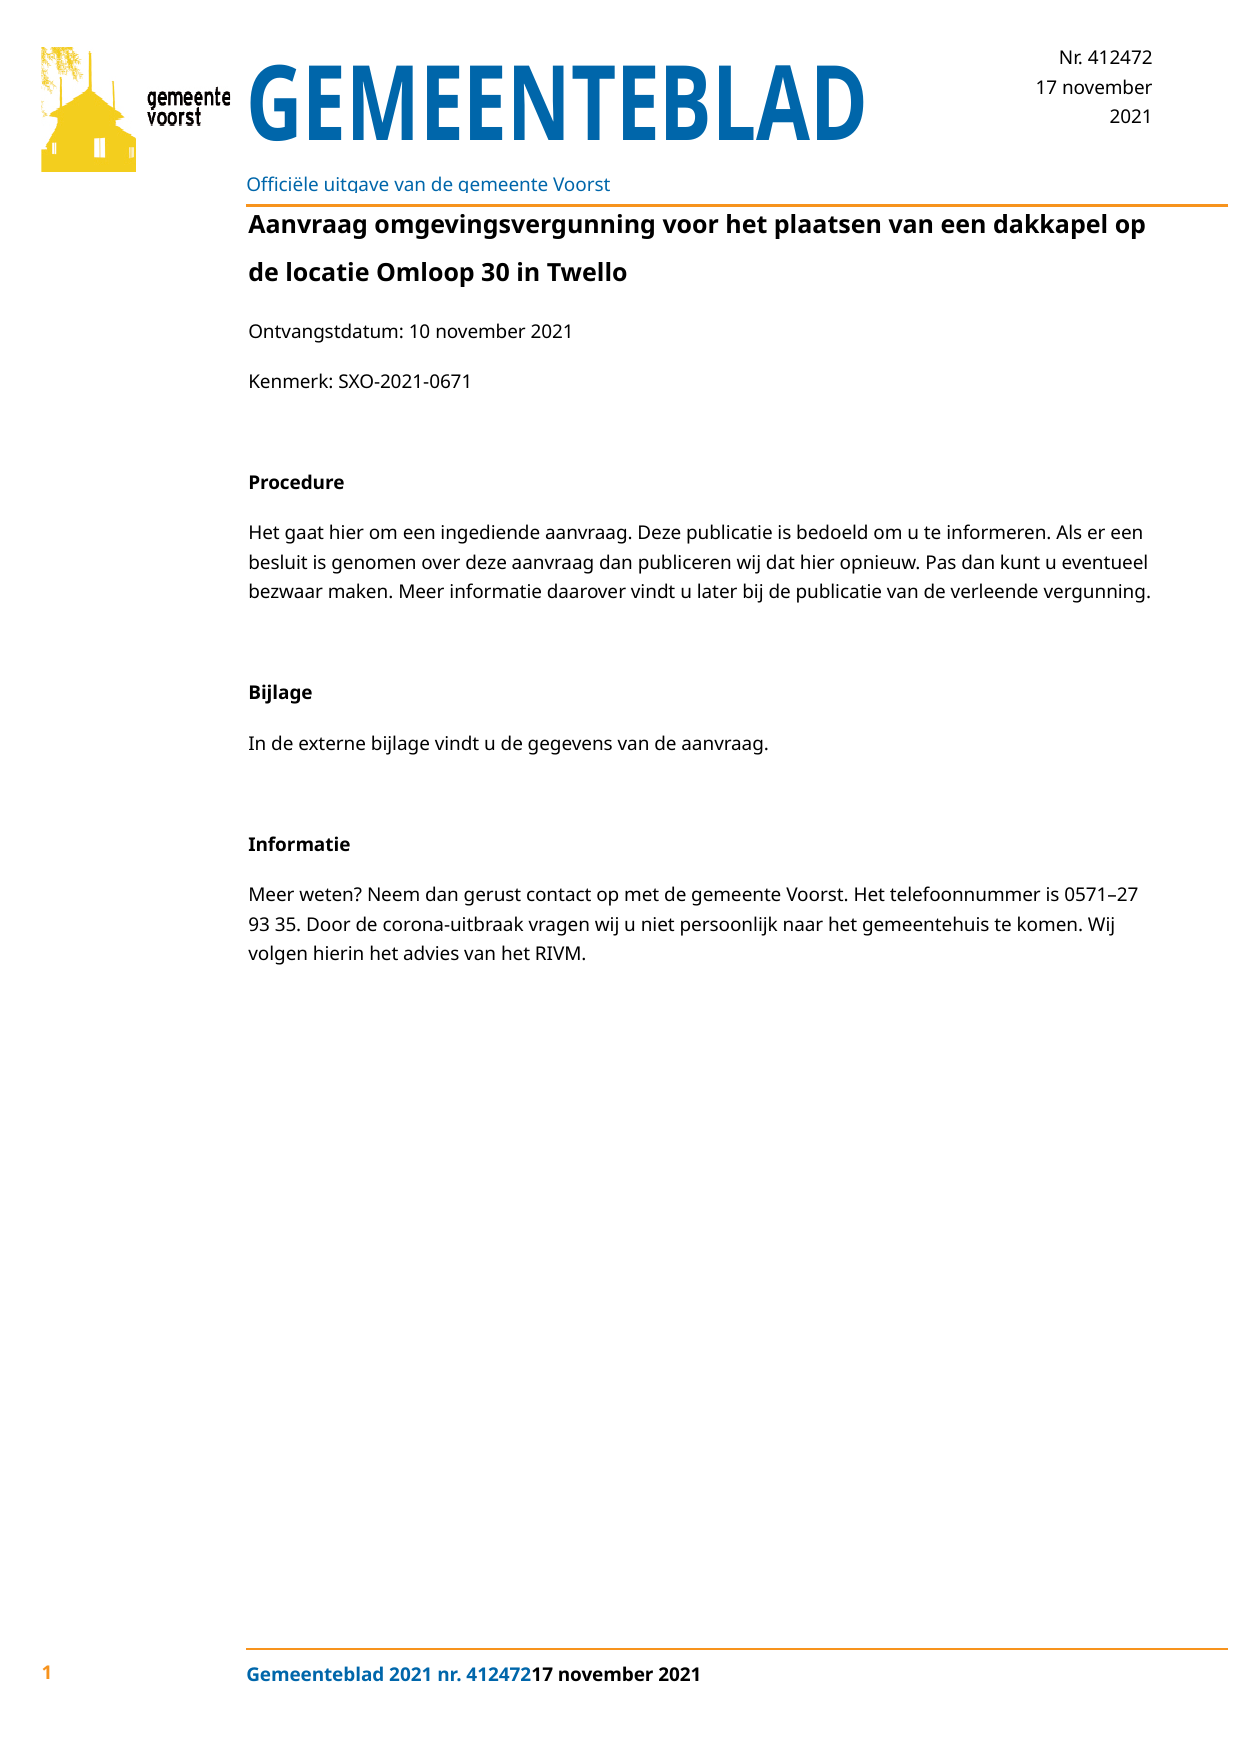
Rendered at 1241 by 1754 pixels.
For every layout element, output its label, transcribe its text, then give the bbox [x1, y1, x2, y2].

text Kenmerk: SXO-2021-0671 [248, 368, 1152, 394]
text Het gaat hier om een ingediende aanvraag. Deze publicatie is bedoeld om u te informeren. Als er een besluit is genomen over deze aanvraag dan publiceren wij dat hier opnieuw. Pas dan kunt u eventueel bezwaar maken. Meer informatie daarover vindt u later bij de publicatie van de verleende vergunning. [248, 519, 1152, 604]
picture [41, 47, 231, 172]
text Bijlage [248, 679, 1152, 705]
text Ontvangstdatum: 10 november 2021 [248, 318, 1152, 344]
text Meer weten? Neem dan gerust contact op met de gemeente Voorst. Het telefoonnummer is 0571–27 93 35. Door de corona-uitbraak vragen wij u niet persoonlijk naar het gemeentehuis te komen. Wij volgen hierin het advies van het RIVM. [248, 881, 1152, 966]
text In de externe bijlage vindt u de gegevens van de aanvraag. [248, 730, 1152, 756]
text Informatie [248, 831, 1152, 857]
text Aanvraag omgevingsvergunning voor het plaatsen van een dakkapel op de locatie Omloop 30 in Twello [248, 207, 1152, 288]
text Procedure [248, 469, 1152, 495]
